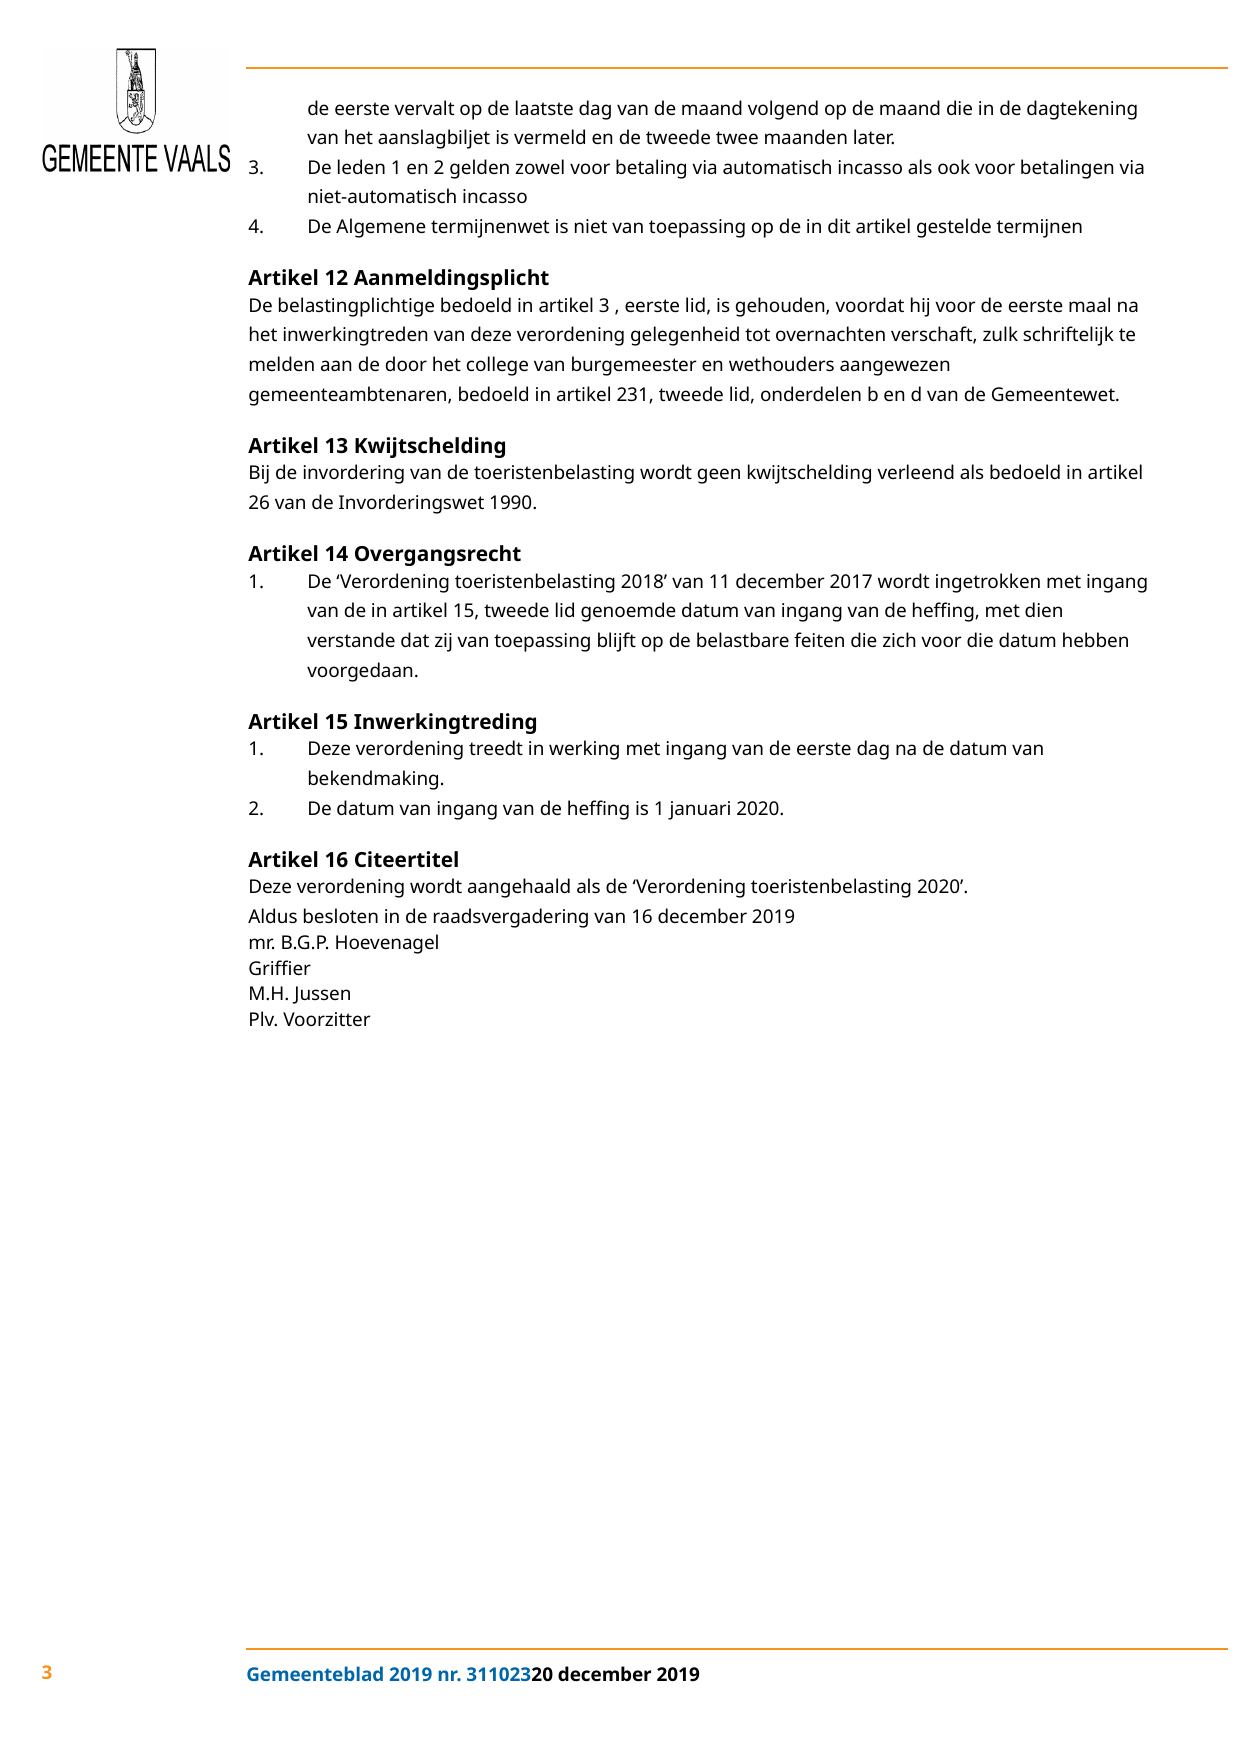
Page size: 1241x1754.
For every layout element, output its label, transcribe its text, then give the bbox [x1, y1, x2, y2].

text Artikel 13 Kwijtschelding [248, 431, 1152, 459]
text Plv. Voorzitter [248, 1006, 1152, 1032]
list De leden 1 en 2 gelden zowel voor betaling via automatisch incasso als ook voor betalingen via niet-automatisch incasso [248, 154, 1152, 209]
list De ‘Verordening toeristenbelasting 2018’ van 11 december 2017 wordt ingetrokken met ingang van de in artikel 15, tweede lid genoemde datum van ingang van de heffing, met dien verstande dat zij van toepassing blijft op de belastbare feiten die zich voor die datum hebben voorgedaan. [248, 568, 1152, 682]
text Griffier [248, 955, 1152, 980]
text Artikel 12 Aanmeldingsplicht [248, 263, 1152, 292]
text Artikel 16 Citeertitel [248, 845, 1152, 874]
text Bij de invordering van de toeristenbelasting wordt geen kwijtschelding verleend als bedoeld in artikel 26 van de Invorderingswet 1990. [248, 459, 1152, 515]
text Artikel 14 Overgangsrecht [248, 539, 1152, 568]
text Artikel 15 Inwerkingtreding [248, 707, 1152, 736]
list de eerste vervalt op de laatste dag van de maand volgend op de maand die in de dagtekening van het aanslagbiljet is vermeld en de tweede twee maanden later. [248, 95, 1152, 150]
list De Algemene termijnenwet is niet van toepassing op de in dit artikel gestelde termijnen [248, 213, 1152, 239]
picture [41, 47, 231, 172]
text M.H. Jussen [248, 980, 1152, 1006]
text Aldus besloten in de raadsvergadering van 16 december 2019 [248, 903, 1152, 929]
text Deze verordening wordt aangehaald als de ‘Verordening toeristenbelasting 2020’. [248, 874, 1152, 899]
text De belastingplichtige bedoeld in artikel 3 , eerste lid, is gehouden, voordat hij voor de eerste maal na het inwerkingtreden van deze verordening gelegenheid tot overnachten verschaft, zulk schriftelijk te melden aan de door het college van burgemeester en wethouders aangewezen gemeenteambtenaren, bedoeld in artikel 231, tweede lid, onderdelen b en d van de Gemeentewet. [248, 292, 1152, 406]
list De datum van ingang van de heffing is 1 januari 2020. [248, 795, 1152, 821]
text mr. B.G.P. Hoevenagel [248, 929, 1152, 955]
list Deze verordening treedt in werking met ingang van de eerste dag na de datum van bekendmaking. [248, 736, 1152, 791]
